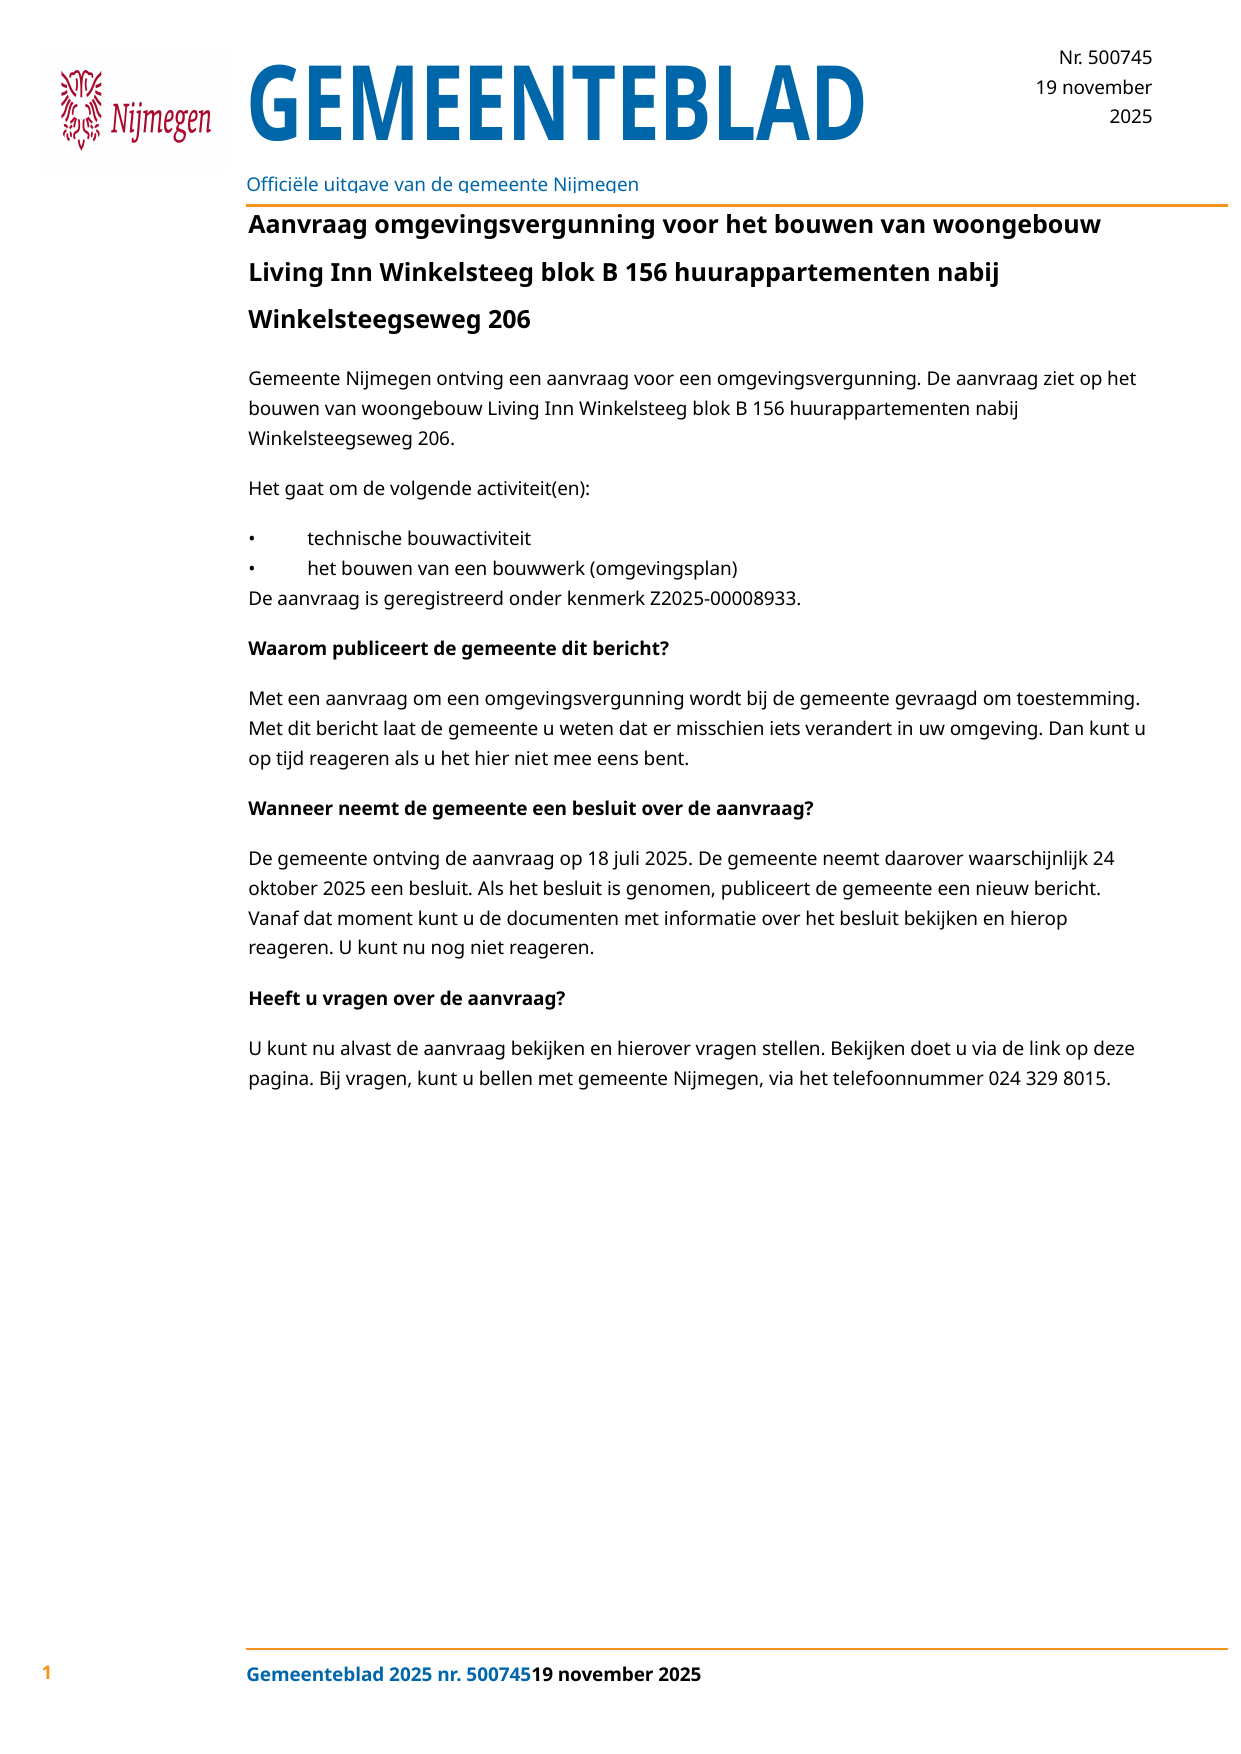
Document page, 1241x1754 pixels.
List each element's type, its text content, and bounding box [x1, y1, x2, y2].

text Aanvraag omgevingsvergunning voor het bouwen van woongebouw Living Inn Winkelsteeg blok B 156 huurappartementen nabij Winkelsteegseweg 206 [248, 207, 1152, 336]
list technische bouwactiviteit [248, 526, 1152, 551]
text Wanneer neemt de gemeente een besluit over de aanvraag? [248, 795, 1152, 821]
text U kunt nu alvast de aanvraag bekijken en hierover vragen stellen. Bekijken doet u via de link op deze pagina. Bij vragen, kunt u bellen met gemeente Nijmegen, via het telefoonnummer 024 329 8015. [248, 1035, 1152, 1090]
text De aanvraag is geregistreerd onder kenmerk Z2025-00008933. [248, 585, 1152, 610]
text Met een aanvraag om een omgevingsvergunning wordt bij de gemeente gevraagd om toestemming. Met dit bericht laat de gemeente u weten dat er misschien iets verandert in uw omgeving. Dan kunt u op tijd reageren als u het hier niet mee eens bent. [248, 686, 1152, 770]
text Het gaat om de volgende activiteit(en): [248, 475, 1152, 501]
text De gemeente ontving de aanvraag op 18 juli 2025. De gemeente neemt daarover waarschijnlijk 24 oktober 2025 een besluit. Als het besluit is genomen, publiceert de gemeente een nieuw bericht. Vanaf dat moment kunt u de documenten met informatie over het besluit bekijken en hierop reageren. U kunt nu nog niet reageren. [248, 846, 1152, 960]
text Waarom publiceert de gemeente dit bericht? [248, 635, 1152, 661]
picture [41, 47, 231, 172]
list het bouwen van een bouwwerk (omgevingsplan) [248, 555, 1152, 581]
text Gemeente Nijmegen ontving een aanvraag voor een omgevingsvergunning. De aanvraag ziet op het bouwen van woongebouw Living Inn Winkelsteeg blok B 156 huurappartementen nabij Winkelsteegseweg 206. [248, 366, 1152, 450]
text Heeft u vragen over de aanvraag? [248, 985, 1152, 1010]
